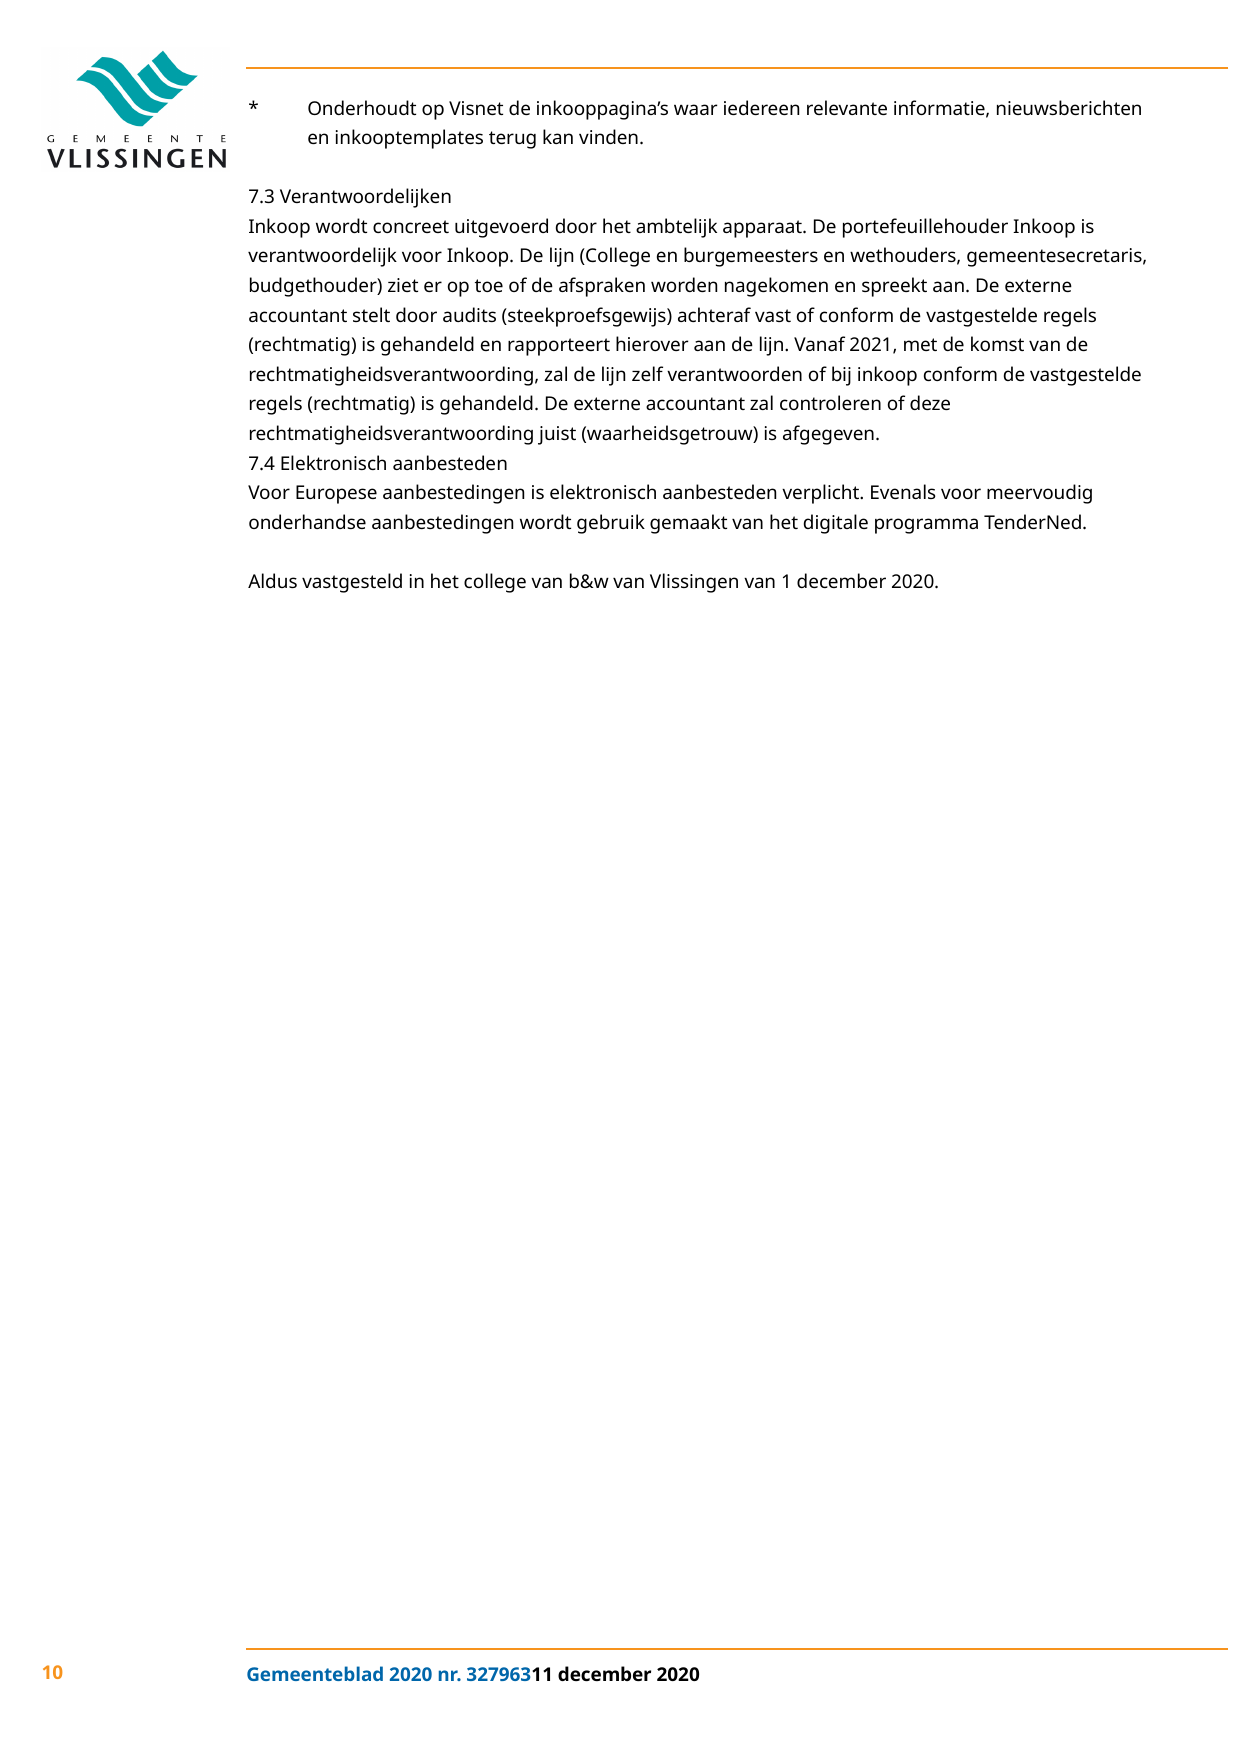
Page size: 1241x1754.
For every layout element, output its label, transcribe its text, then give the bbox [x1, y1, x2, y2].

list Onderhoudt op Visnet de inkooppagina’s waar iedereen relevante informatie, nieuwsberichten en inkooptemplates terug kan vinden. [248, 95, 1152, 150]
text 7.4 Elektronisch aanbesteden [248, 450, 1152, 476]
text Inkoop wordt concreet uitgevoerd door het ambtelijk apparaat. De portefeuillehouder Inkoop is verantwoordelijk voor Inkoop. De lijn (College en burgemeesters en wethouders, gemeentesecretaris, budgethouder) ziet er op toe of de afspraken worden nagekomen en spreekt aan. De externe accountant stelt door audits (steekproefsgewijs) achteraf vast of conform de vastgestelde regels (rechtmatig) is gehandeld en rapporteert hierover aan de lijn. Vanaf 2021, met de komst van de rechtmatigheidsverantwoording, zal de lijn zelf verantwoorden of bij inkoop conform de vastgestelde regels (rechtmatig) is gehandeld. De externe accountant zal controleren of deze rechtmatigheidsverantwoording juist (waarheidsgetrouw) is afgegeven. [248, 213, 1152, 446]
picture [41, 47, 231, 172]
text 7.3 Verantwoordelijken [248, 183, 1152, 209]
text Aldus vastgesteld in het college van b&w van Vlissingen van 1 december 2020. [248, 568, 1152, 594]
text Voor Europese aanbestedingen is elektronisch aanbesteden verplicht. Evenals voor meervoudig onderhandse aanbestedingen wordt gebruik gemaakt van het digitale programma TenderNed. [248, 479, 1152, 535]
